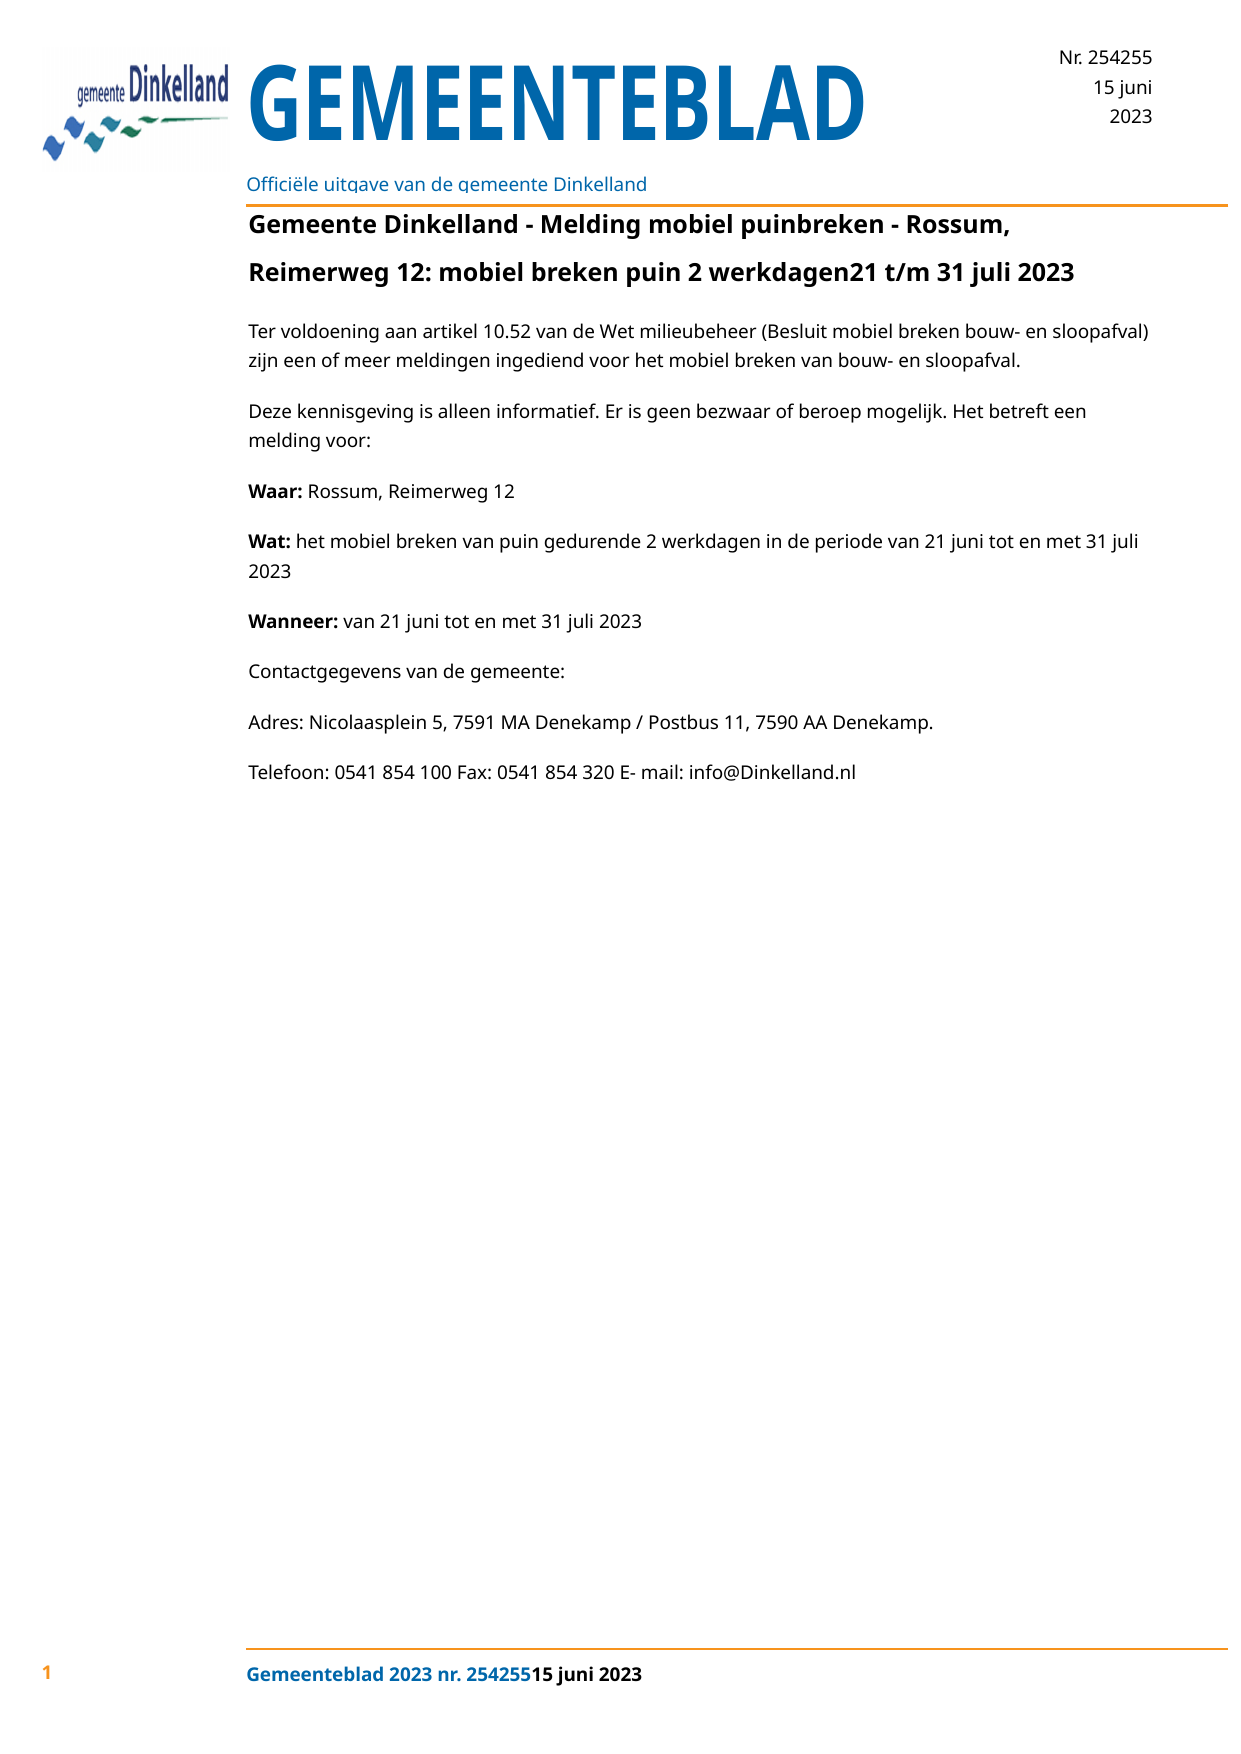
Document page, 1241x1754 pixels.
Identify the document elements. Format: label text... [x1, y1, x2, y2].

text Wanneer: van 21 juni tot en met 31 juli 2023 [248, 608, 1152, 634]
picture [41, 47, 231, 172]
text Adres: Nicolaasplein 5, 7591 MA Denekamp / Postbus 11, 7590 AA Denekamp. [248, 709, 1152, 735]
text Deze kennisgeving is alleen informatief. Er is geen bezwaar of beroep mogelijk. Het betreft een melding voor: [248, 398, 1152, 453]
text Waar: Rossum, Reimerweg 12 [248, 478, 1152, 504]
text Contactgegevens van de gemeente: [248, 659, 1152, 684]
text Telefoon: 0541 854 100 Fax: 0541 854 320 E- mail: info@Dinkelland.nl [248, 759, 1152, 785]
text Wat: het mobiel breken van puin gedurende 2 werkdagen in de periode van 21 juni tot en met 31 juli 2023 [248, 528, 1152, 584]
text Ter voldoening aan artikel 10.52 van de Wet milieubeheer (Besluit mobiel breken bouw- en sloopafval) zijn een of meer meldingen ingediend voor het mobiel breken van bouw- en sloopafval. [248, 318, 1152, 373]
text Gemeente Dinkelland - Melding mobiel puinbreken - Rossum, Reimerweg 12: mobiel breken puin 2 werkdagen21 t/m 31 juli 2023 [248, 207, 1152, 288]
